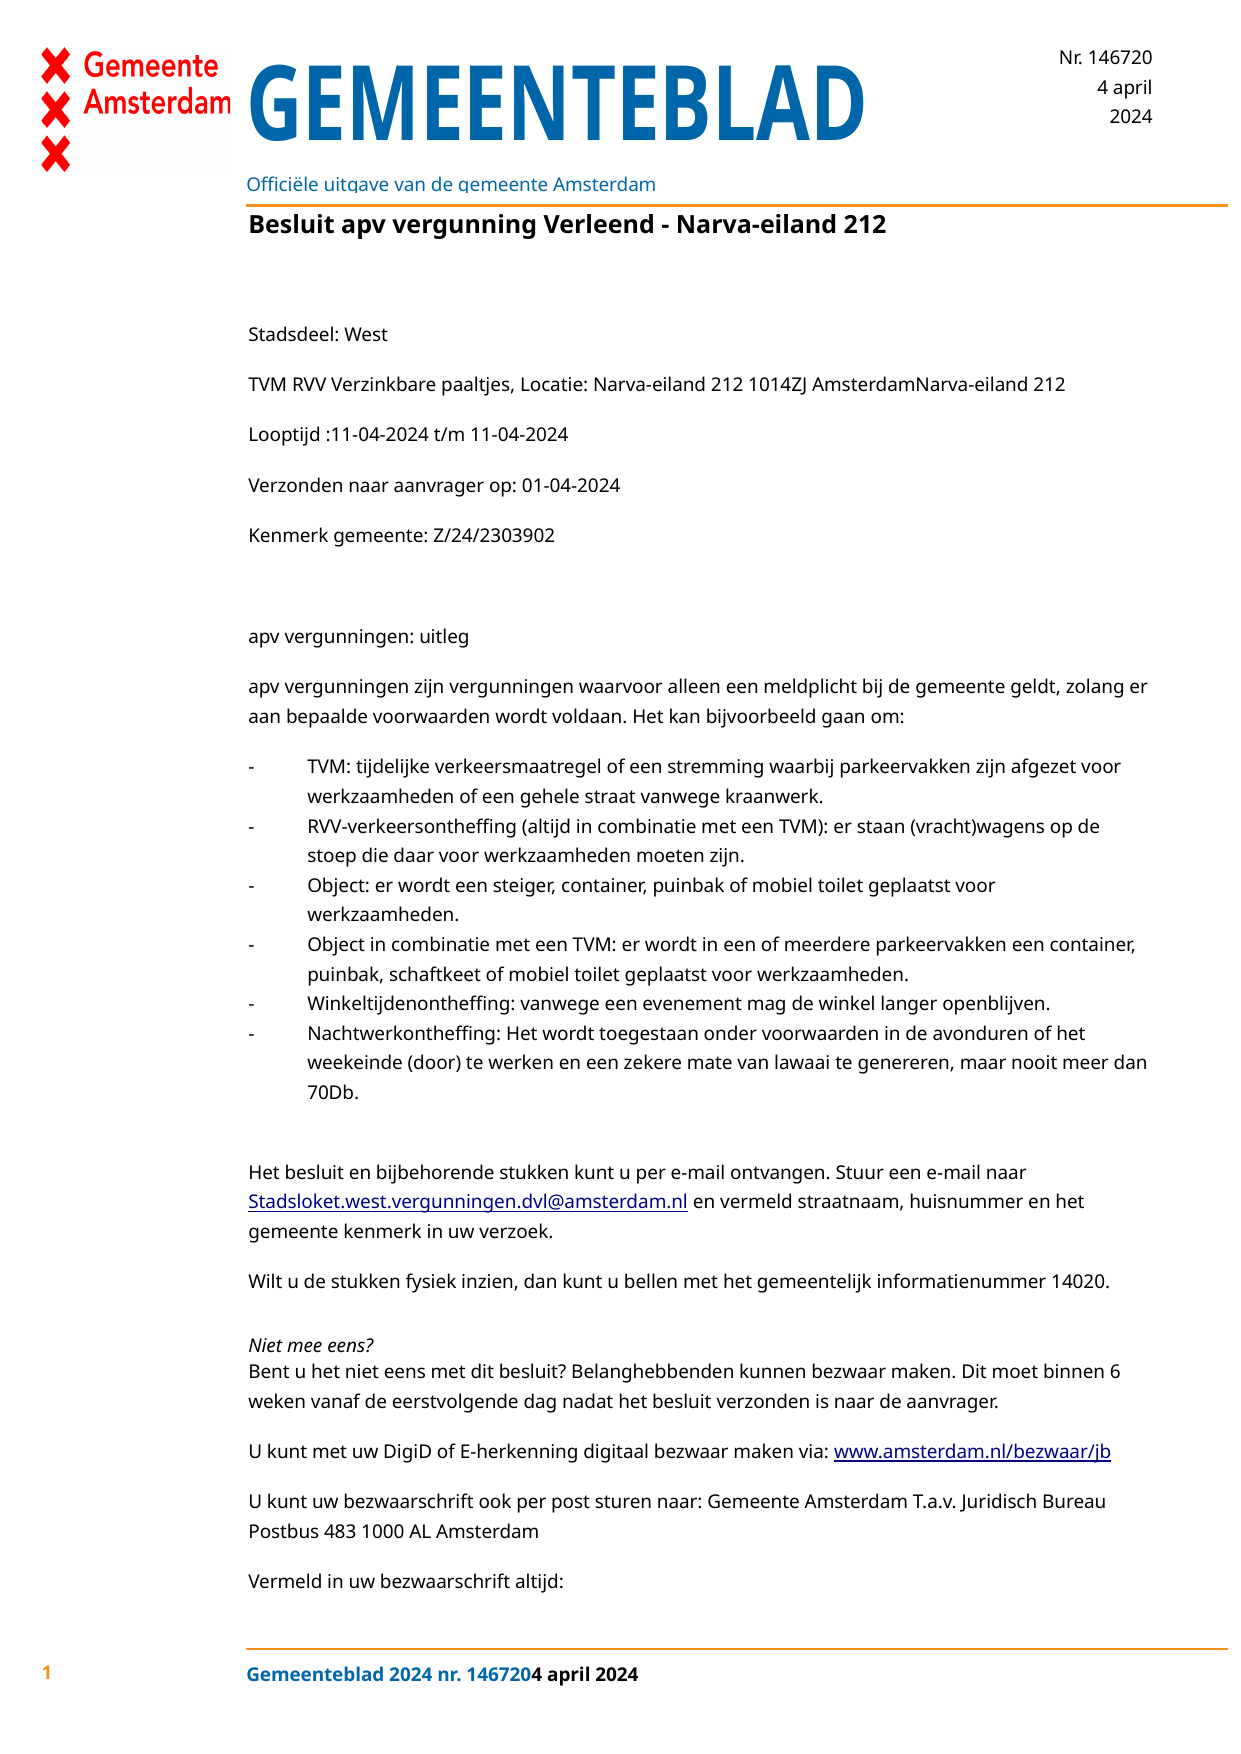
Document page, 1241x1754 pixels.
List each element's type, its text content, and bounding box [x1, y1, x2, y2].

text apv vergunningen: uitleg [248, 623, 1152, 649]
text U kunt met uw DigiD of E-herkenning digitaal bezwaar maken via: www.amsterdam.nl/bezwaar/jb [248, 1438, 1152, 1464]
text Verzonden naar aanvrager op: 01-04-2024 [248, 472, 1152, 498]
list Nachtwerkontheffing: Het wordt toegestaan onder voorwaarden in de avonduren of het weekeinde (door) te werken en een zekere mate van lawaai te genereren, maar nooit meer dan 70Db. [248, 1020, 1152, 1105]
text apv vergunningen zijn vergunningen waarvoor alleen een meldplicht bij de gemeente geldt, zolang er aan bepaalde voorwaarden wordt voldaan. Het kan bijvoorbeeld gaan om: [248, 674, 1152, 729]
list Winkeltijdenontheffing: vanwege een evenement mag de winkel langer openblijven. [248, 990, 1152, 1016]
text TVM RVV Verzinkbare paaltjes, Locatie: Narva-eiland 212 1014ZJ AmsterdamNarva-eiland 212 [248, 371, 1152, 397]
list Object in combinatie met een TVM: er wordt in een of meerdere parkeervakken een container, puinbak, schaftkeet of mobiel toilet geplaatst voor werkzaamheden. [248, 931, 1152, 986]
list RVV-verkeersontheffing (altijd in combinatie met een TVM): er staan (vracht)wagens op de stoep die daar voor werkzaamheden moeten zijn. [248, 813, 1152, 868]
list TVM: tijdelijke verkeersmaatregel of een stremming waarbij parkeervakken zijn afgezet voor werkzaamheden of een gehele straat vanwege kraanwerk. [248, 754, 1152, 809]
list Object: er wordt een steiger, container, puinbak of mobiel toilet geplaatst voor werkzaamheden. [248, 872, 1152, 927]
text Wilt u de stukken fysiek inzien, dan kunt u bellen met het gemeentelijk informatienummer 14020. [248, 1269, 1152, 1294]
text Stadsdeel: West [248, 321, 1152, 346]
text Het besluit en bijbehorende stukken kunt u per e-mail ontvangen. Stuur een e-mail naar Stadsloket.west.vergunningen.dvl@amsterdam.nl en vermeld straatnaam, huisnummer en het gemeente kenmerk in uw verzoek. [248, 1159, 1152, 1244]
text Niet mee eens? [248, 1333, 1152, 1358]
text U kunt uw bezwaarschrift ook per post sturen naar: Gemeente Amsterdam T.a.v. Juridisch Bureau Postbus 483 1000 AL Amsterdam [248, 1489, 1152, 1544]
text Bent u het niet eens met dit besluit? Belanghebbenden kunnen bezwaar maken. Dit moet binnen 6 weken vanaf de eerstvolgende dag nadat het besluit verzonden is naar de aanvrager. [248, 1358, 1152, 1414]
text Besluit apv vergunning Verleend - Narva-eiland 212 [248, 207, 1152, 241]
text Looptijd :11-04-2024 t/m 11-04-2024 [248, 422, 1152, 447]
picture [41, 47, 231, 172]
text Kenmerk gemeente: Z/24/2303902 [248, 522, 1152, 548]
text Vermeld in uw bezwaarschrift altijd: [248, 1569, 1152, 1594]
